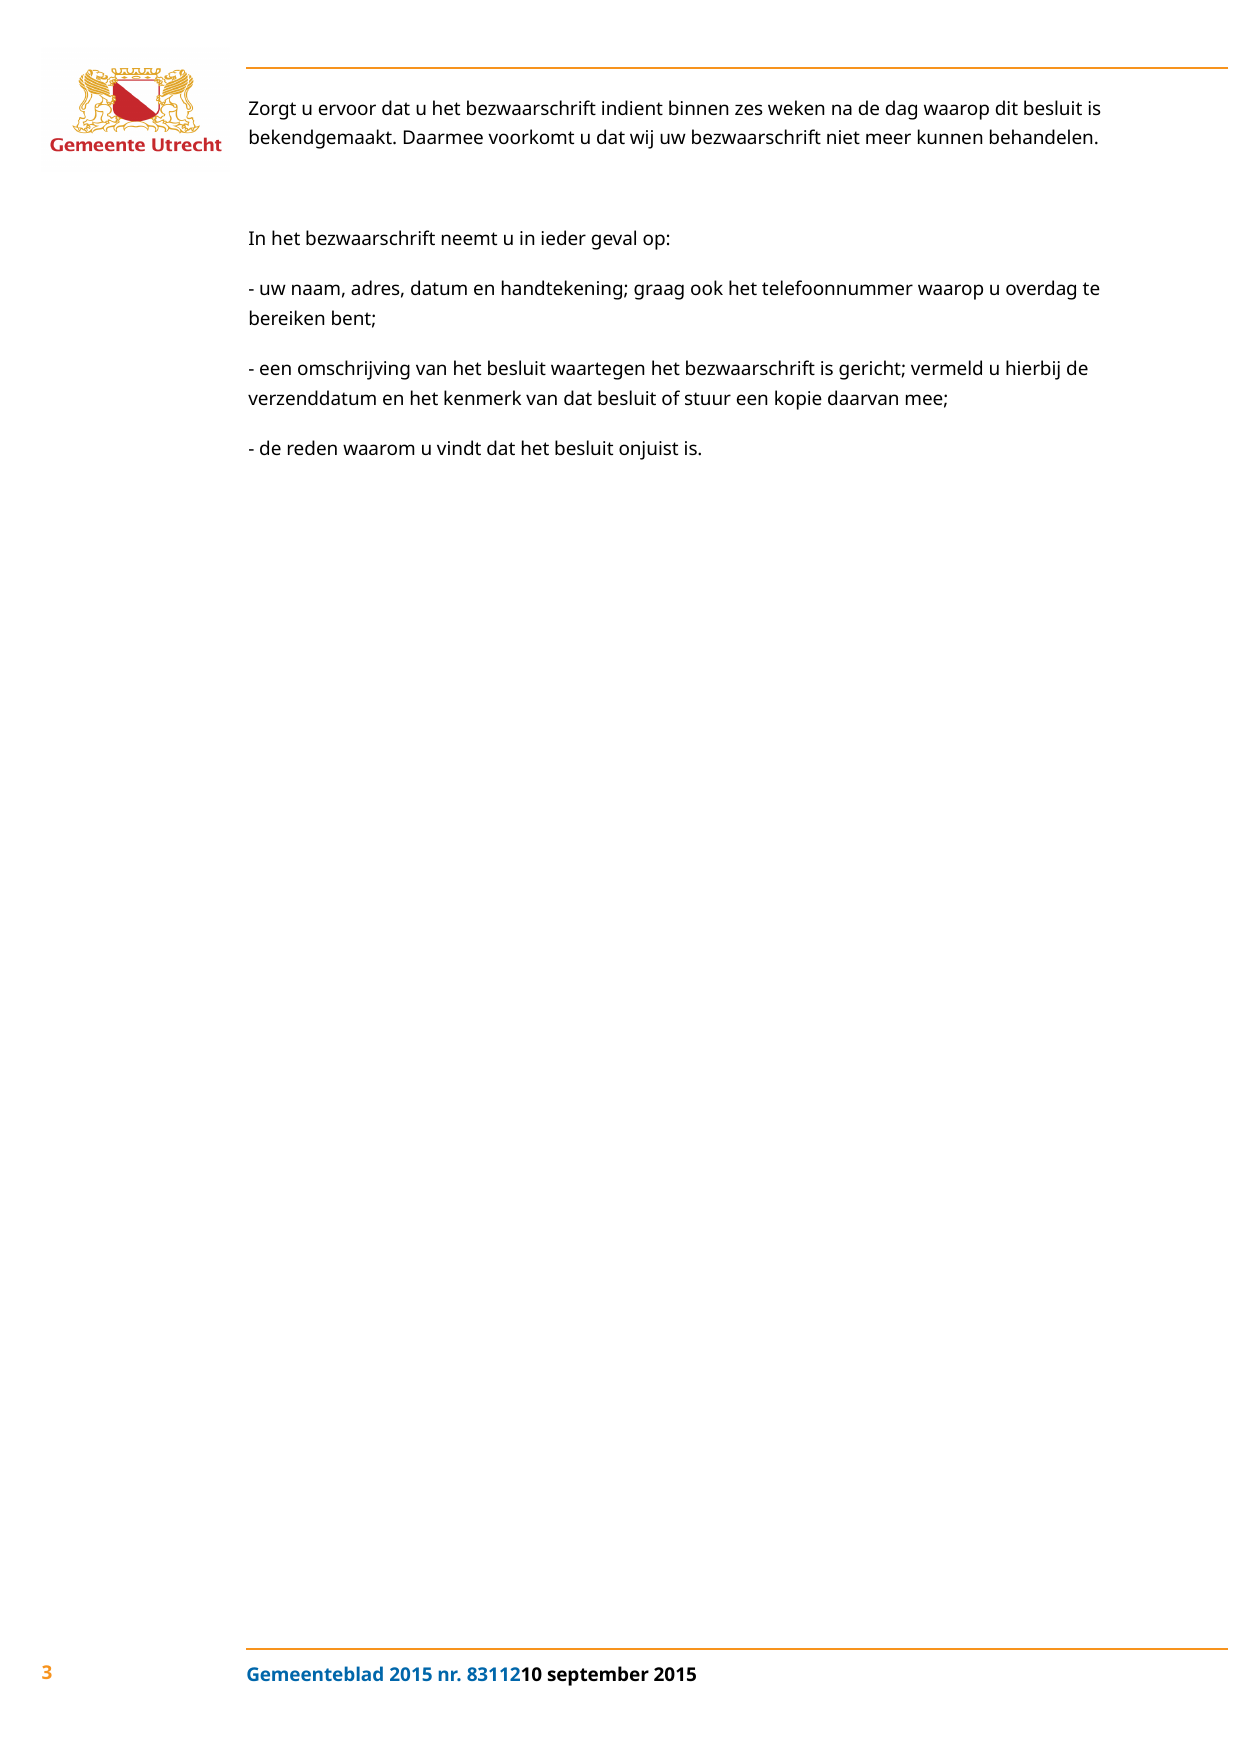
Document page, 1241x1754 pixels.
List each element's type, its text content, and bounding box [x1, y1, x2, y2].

picture [41, 47, 231, 172]
text - een omschrijving van het besluit waartegen het bezwaarschrift is gericht; vermeld u hierbij de verzenddatum en het kenmerk van dat besluit of stuur een kopie daarvan mee; [248, 356, 1152, 411]
text Zorgt u ervoor dat u het bezwaarschrift indient binnen zes weken na de dag waarop dit besluit is bekendgemaakt. Daarmee voorkomt u dat wij uw bezwaarschrift niet meer kunnen behandelen. [248, 95, 1152, 150]
text - de reden waarom u vindt dat het besluit onjuist is. [248, 436, 1152, 461]
text In het bezwaarschrift neemt u in ieder geval op: [248, 225, 1152, 251]
text - uw naam, adres, datum en handtekening; graag ook het telefoonnummer waarop u overdag te bereiken bent; [248, 276, 1152, 331]
